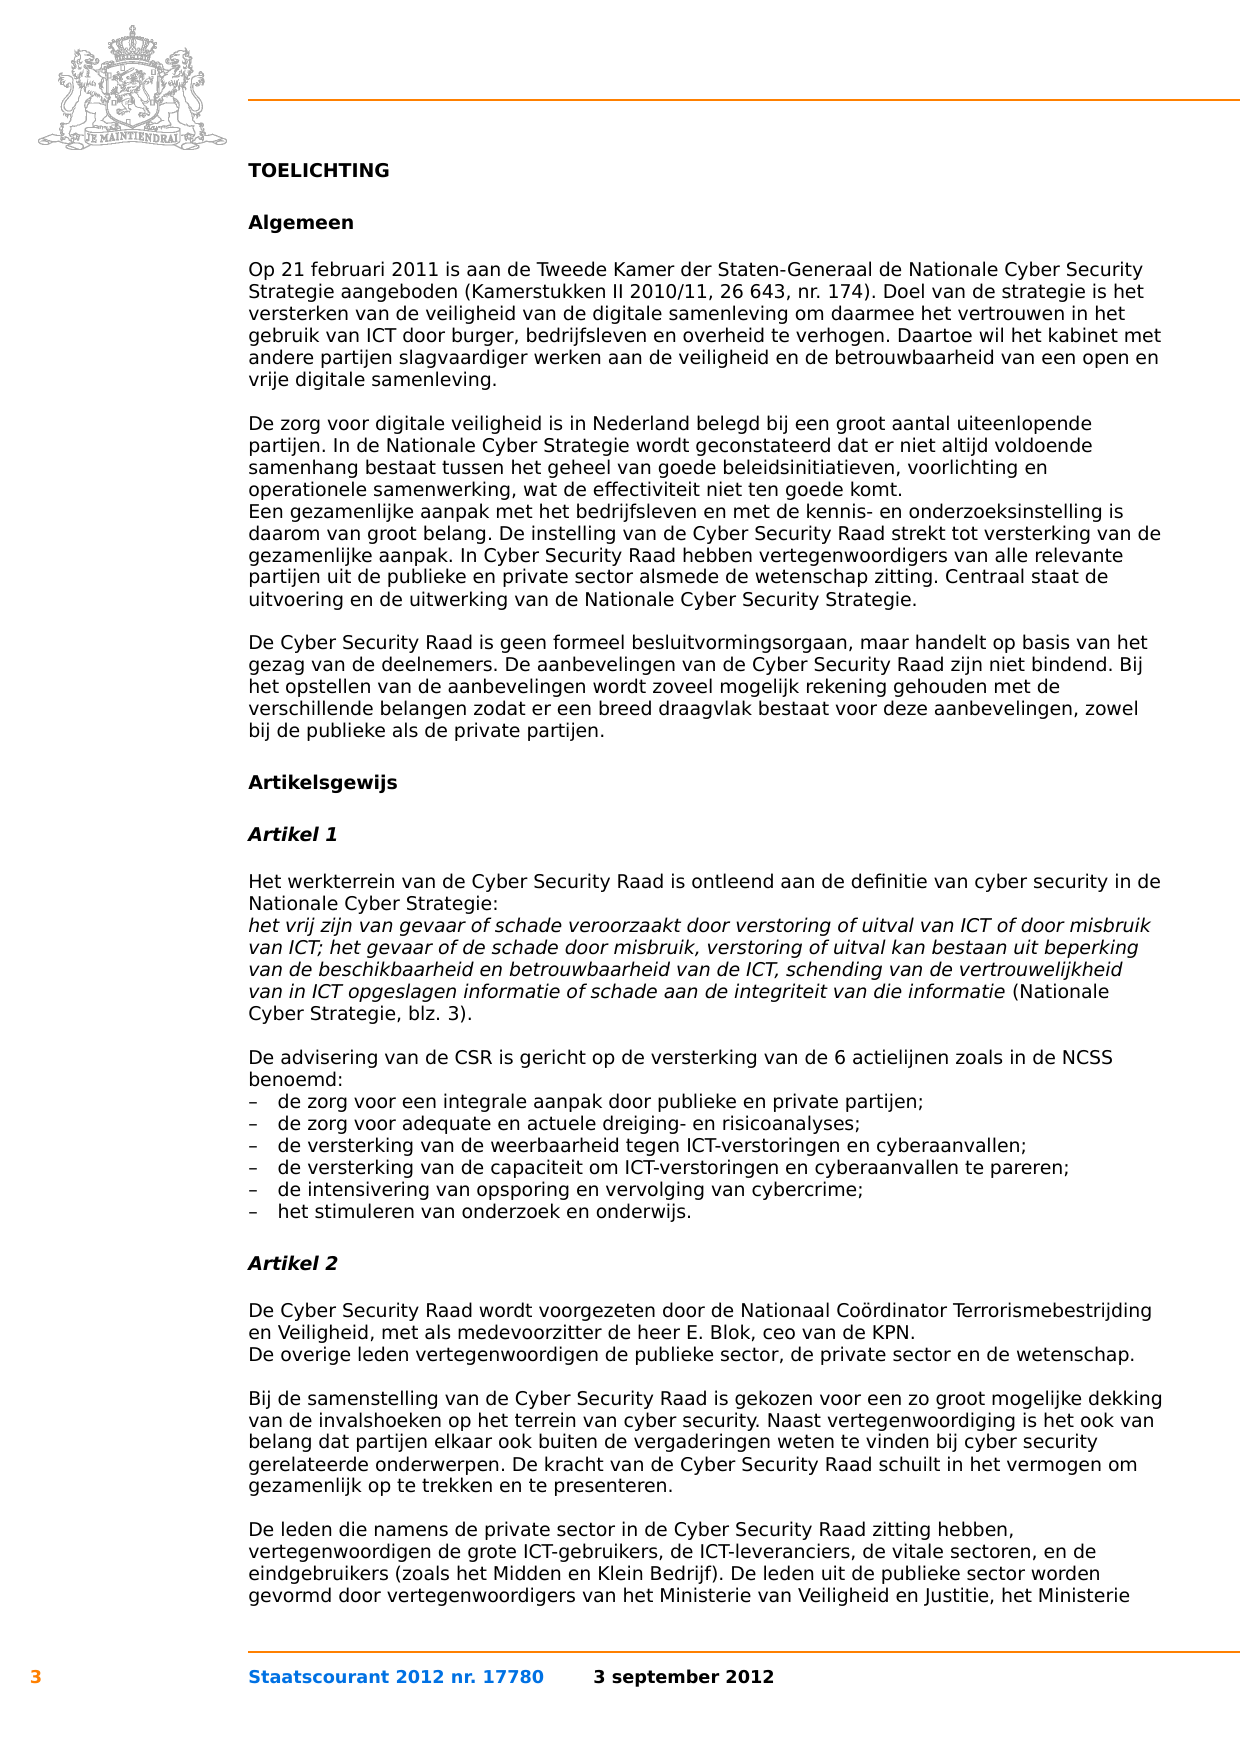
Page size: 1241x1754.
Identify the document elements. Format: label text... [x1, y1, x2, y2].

subtitle Artikel 1 [248, 824, 1163, 846]
text – de intensivering van opsporing en vervolging van cybercrime; [248, 1179, 1163, 1201]
text De Cyber Security Raad wordt voorgezeten door de Nationaal Coördinator Terrorismebestrijding en Veiligheid, met als medevoorzitter de heer E. Blok, ceo van de KPN. [248, 1300, 1163, 1344]
subtitle Artikel 2 [248, 1253, 1163, 1275]
subtitle Algemeen [248, 212, 1163, 234]
text – de versterking van de weerbaarheid tegen ICT-verstoringen en cyberaanvallen; [248, 1135, 1163, 1157]
text De leden die namens de private sector in de Cyber Security Raad zitting hebben, vertegenwoordigen de grote ICT-gebruikers, de ICT-leveranciers, de vitale sectoren, en de eindgebruikers (zoals het Midden en Klein Bedrijf). De leden uit de publieke sector worden gevormd door vertegenwoordigers van het Ministerie van Veiligheid en Justitie, het Ministerie [248, 1519, 1163, 1607]
text De overige leden vertegenwoordigen de publieke sector, de private sector en de wetenschap. [248, 1344, 1163, 1366]
text Op 21 februari 2011 is aan de Tweede Kamer der Staten-Generaal de Nationale Cyber Security Strategie aangeboden (Kamerstukken II 2010/11, 26 643, nr. 174). Doel van de strategie is het versterken van de veiligheid van de digitale samenleving om daarmee het vertrouwen in het gebruik van ICT door burger, bedrijfsleven en overheid te verhogen. Daartoe wil het kabinet met andere partijen slagvaardiger werken aan de veiligheid en de betrouwbaarheid van een open en vrije digitale samenleving. [248, 259, 1163, 391]
text Een gezamenlijke aanpak met het bedrijfsleven en met de kennis- en onderzoeksinstelling is daarom van groot belang. De instelling van de Cyber Security Raad strekt tot versterking van de gezamenlijke aanpak. In Cyber Security Raad hebben vertegenwoordigers van alle relevante partijen uit de publieke en private sector alsmede de wetenschap zitting. Centraal staat de uitvoering en de uitwerking van de Nationale Cyber Security Strategie. [248, 501, 1163, 610]
text het vrij zijn van gevaar of schade veroorzaakt door verstoring of uitval van ICT of door misbruik van ICT; het gevaar of de schade door misbruik, verstoring of uitval kan bestaan uit beperking van de beschikbaarheid en betrouwbaarheid van de ICT, schending van de vertrouwelijkheid van in ICT opgeslagen informatie of schade aan de integriteit van die informatie (Nationale Cyber Strategie, blz. 3). [248, 915, 1163, 1025]
subtitle TOELICHTING [248, 160, 1163, 182]
text – het stimuleren van onderzoek en onderwijs. [248, 1201, 1163, 1223]
text De Cyber Security Raad is geen formeel besluitvormingsorgaan, maar handelt op basis van het gezag van de deelnemers. De aanbevelingen van de Cyber Security Raad zijn niet bindend. Bij het opstellen van de aanbevelingen wordt zoveel mogelijk rekening gehouden met de verschillende belangen zodat er een breed draagvlak bestaat voor deze aanbevelingen, zowel bij de publieke als de private partijen. [248, 632, 1163, 742]
picture [38, 25, 227, 150]
text De zorg voor digitale veiligheid is in Nederland belegd bij een groot aantal uiteenlopende partijen. In de Nationale Cyber Strategie wordt geconstateerd dat er niet altijd voldoende samenhang bestaat tussen het geheel van goede beleidsinitiatieven, voorlichting en operationele samenwerking, wat de effectiviteit niet ten goede komt. [248, 413, 1163, 501]
text De advisering van de CSR is gericht op de versterking van de 6 actielijnen zoals in de NCSS benoemd: [248, 1047, 1163, 1091]
text – de zorg voor adequate en actuele dreiging- en risicoanalyses; [248, 1113, 1163, 1135]
subtitle Artikelsgewijs [248, 772, 1163, 794]
text – de versterking van de capaciteit om ICT-verstoringen en cyberaanvallen te pareren; [248, 1157, 1163, 1179]
text – de zorg voor een integrale aanpak door publieke en private partijen; [248, 1091, 1163, 1113]
text Bij de samenstelling van de Cyber Security Raad is gekozen voor een zo groot mogelijke dekking van de invalshoeken op het terrein van cyber security. Naast vertegenwoordiging is het ook van belang dat partijen elkaar ook buiten de vergaderingen weten te vinden bij cyber security gerelateerde onderwerpen. De kracht van de Cyber Security Raad schuilt in het vermogen om gezamenlijk op te trekken en te presenteren. [248, 1387, 1163, 1497]
text Het werkterrein van de Cyber Security Raad is ontleend aan de definitie van cyber security in de Nationale Cyber Strategie: [248, 871, 1163, 915]
